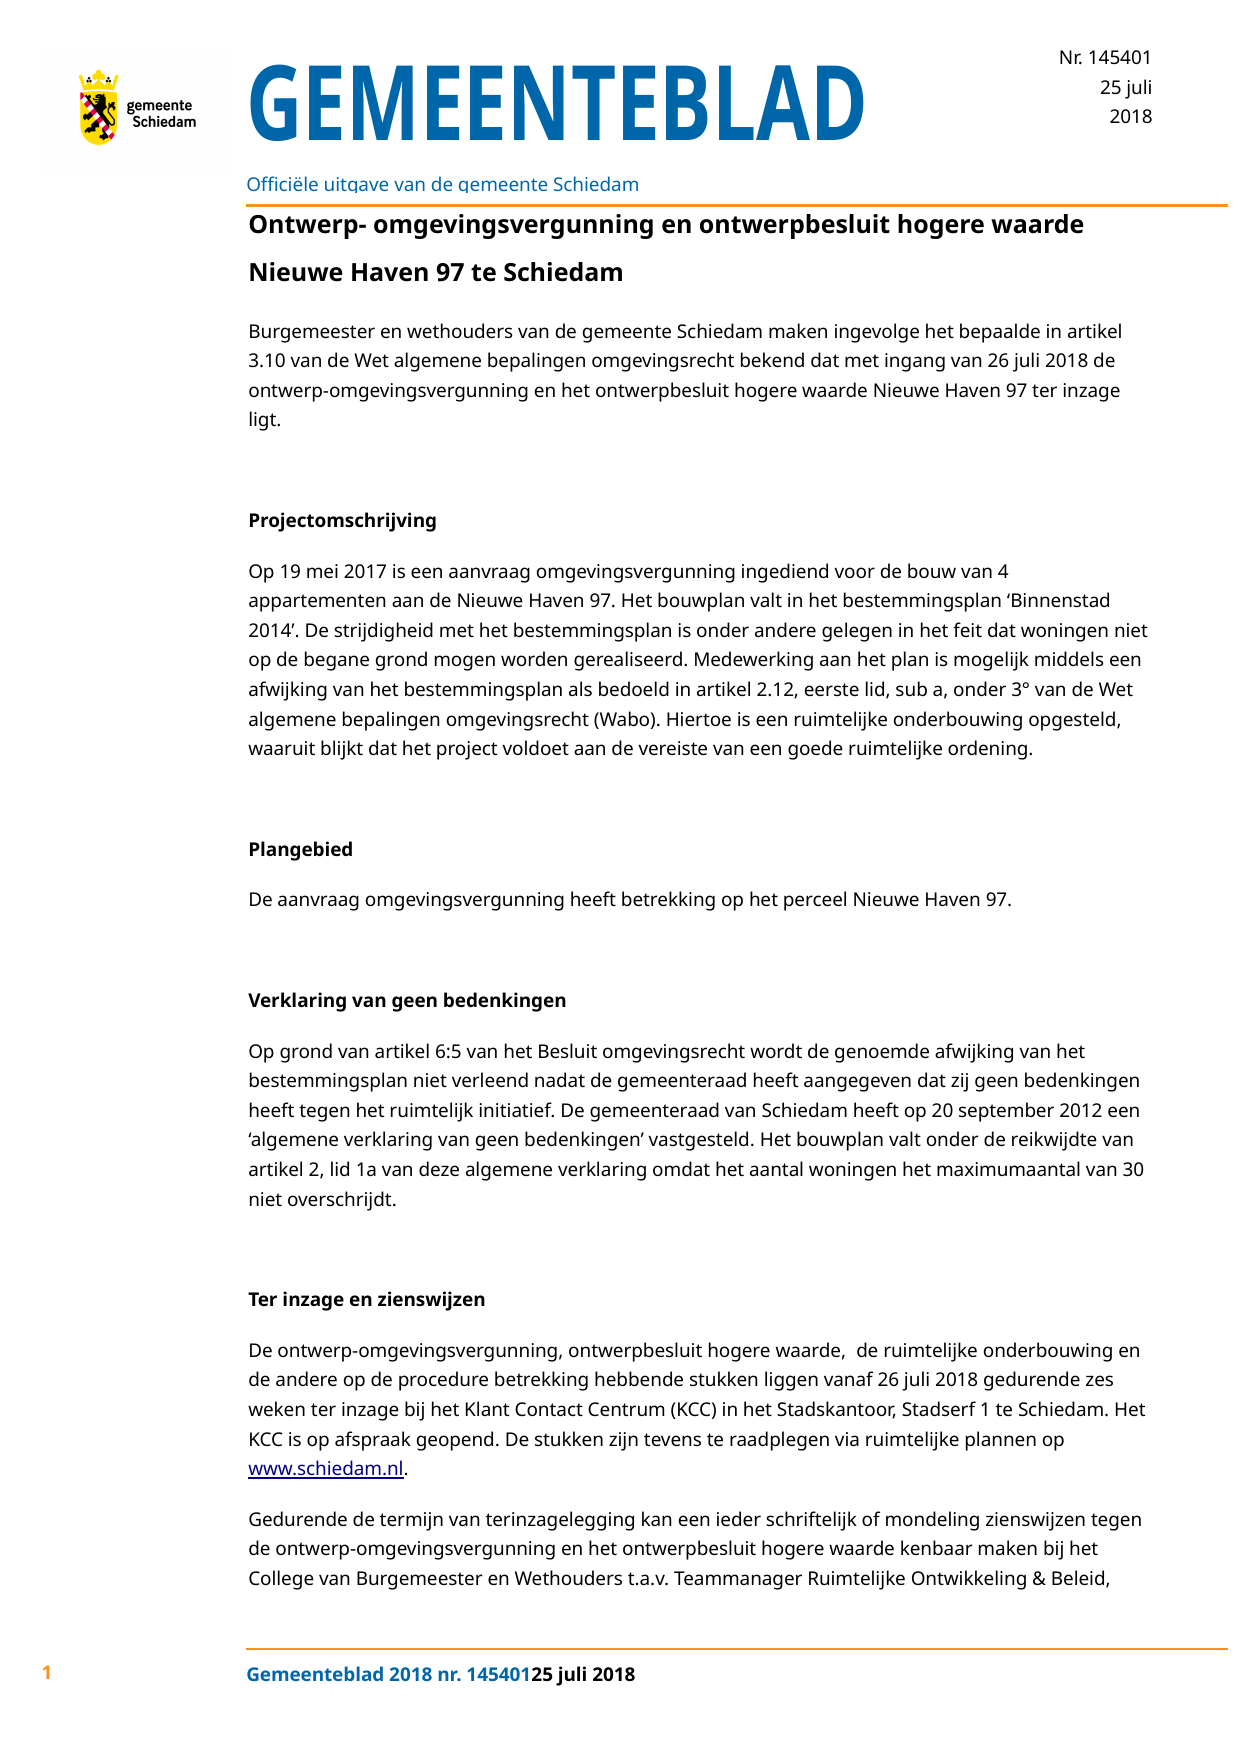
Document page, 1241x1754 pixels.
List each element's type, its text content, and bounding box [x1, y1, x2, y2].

text Gedurende de termijn van terinzagelegging kan een ieder schriftelijk of mondeling zienswijzen tegen de ontwerp-omgevingsvergunning en het ontwerpbesluit hogere waarde kenbaar maken bij het College van Burgemeester en Wethouders t.a.v. Teammanager Ruimtelijke Ontwikkeling & Beleid, [248, 1506, 1152, 1591]
picture [41, 47, 231, 172]
text De aanvraag omgevingsvergunning heeft betrekking op het perceel Nieuwe Haven 97. [248, 887, 1152, 912]
text De ontwerp-omgevingsvergunning, ontwerpbesluit hogere waarde, de ruimtelijke onderbouwing en de andere op de procedure betrekking hebbende stukken liggen vanaf 26 juli 2018 gedurende zes weken ter inzage bij het Klant Contact Centrum (KCC) in het Stadskantoor, Stadserf 1 te Schiedam. Het KCC is op afspraak geopend. De stukken zijn tevens te raadplegen via ruimtelijke plannen op www.schiedam.nl. [248, 1337, 1152, 1481]
text Plangebied [248, 836, 1152, 862]
text Ontwerp- omgevingsvergunning en ontwerpbesluit hogere waarde Nieuwe Haven 97 te Schiedam [248, 207, 1152, 288]
text Projectomschrijving [248, 507, 1152, 533]
text Verklaring van geen bedenkingen [248, 987, 1152, 1013]
text Op grond van artikel 6:5 van het Besluit omgevingsrecht wordt de genoemde afwijking van het bestemmingsplan niet verleend nadat de gemeenteraad heeft aangegeven dat zij geen bedenkingen heeft tegen het ruimtelijk initiatief. De gemeenteraad van Schiedam heeft op 20 september 2012 een ‘algemene verklaring van geen bedenkingen’ vastgesteld. Het bouwplan valt onder de reikwijdte van artikel 2, lid 1a van deze algemene verklaring omdat het aantal woningen het maximumaantal van 30 niet overschrijdt. [248, 1038, 1152, 1212]
text Burgemeester en wethouders van de gemeente Schiedam maken ingevolge het bepaalde in artikel 3.10 van de Wet algemene bepalingen omgevingsrecht bekend dat met ingang van 26 juli 2018 de ontwerp-omgevingsvergunning en het ontwerpbesluit hogere waarde Nieuwe Haven 97 ter inzage ligt. [248, 318, 1152, 432]
text Ter inzage en zienswijzen [248, 1287, 1152, 1312]
text Op 19 mei 2017 is een aanvraag omgevingsvergunning ingediend voor de bouw van 4 appartementen aan de Nieuwe Haven 97. Het bouwplan valt in het bestemmingsplan ‘Binnenstad 2014’. De strijdigheid met het bestemmingsplan is onder andere gelegen in het feit dat woningen niet op de begane grond mogen worden gerealiseerd. Medewerking aan het plan is mogelijk middels een afwijking van het bestemmingsplan als bedoeld in artikel 2.12, eerste lid, sub a, onder 3° van de Wet algemene bepalingen omgevingsrecht (Wabo). Hiertoe is een ruimtelijke onderbouwing opgesteld, waaruit blijkt dat het project voldoet aan de vereiste van een goede ruimtelijke ordening. [248, 558, 1152, 761]
